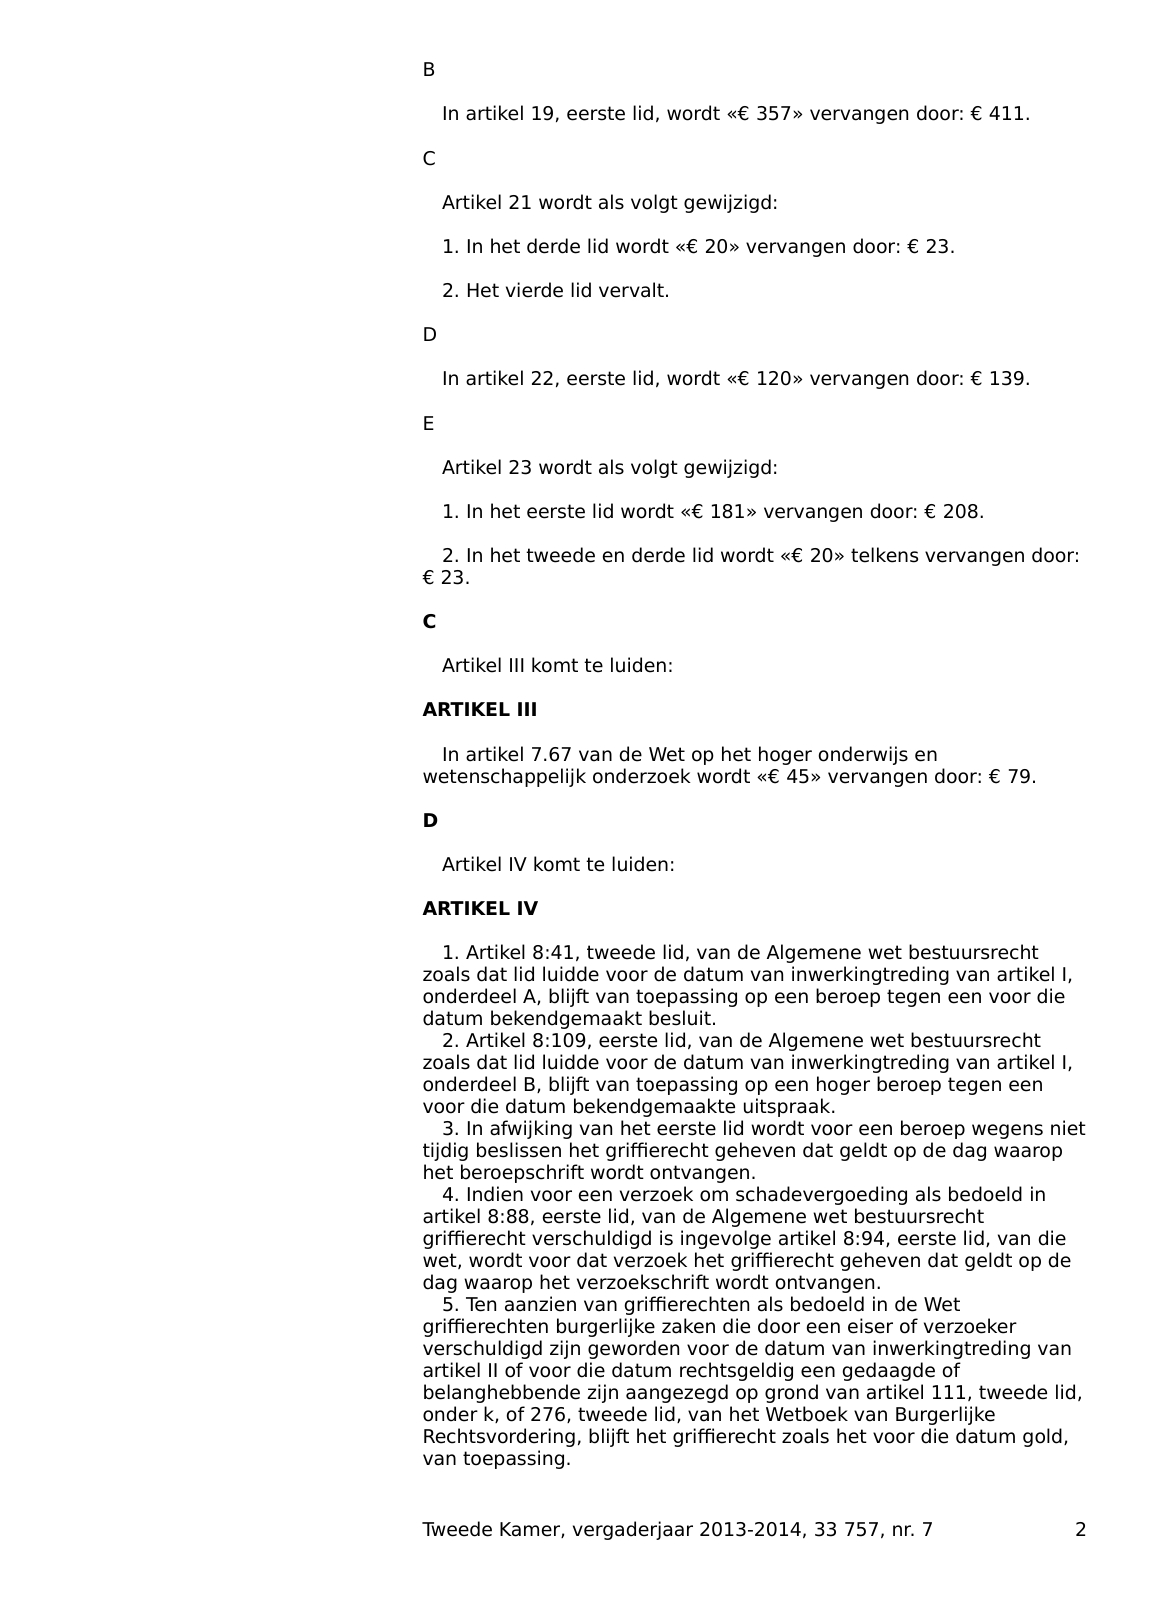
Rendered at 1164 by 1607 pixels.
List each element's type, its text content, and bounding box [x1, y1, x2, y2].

text In artikel 22, eerste lid, wordt «€ 120» vervangen door: € 139. [422, 368, 1087, 390]
text In artikel 7.67 van de Wet op het hoger onderwijs en wetenschappelijk onderzoek wordt «€ 45» vervangen door: € 79. [422, 743, 1087, 787]
text 2. In het tweede en derde lid wordt «€ 20» telkens vervangen door: € 23. [422, 545, 1087, 589]
subtitle ARTIKEL III [422, 699, 1087, 721]
text 1. Artikel 8:41, tweede lid, van de Algemene wet bestuursrecht zoals dat lid luidde voor de datum van inwerkingtreding van artikel I, onderdeel A, blijft van toepassing op een beroep tegen een voor die datum bekendgemaakt besluit. [422, 942, 1087, 1030]
subtitle E [422, 412, 1087, 434]
subtitle D [422, 810, 1087, 832]
text In artikel 19, eerste lid, wordt «€ 357» vervangen door: € 411. [422, 103, 1087, 125]
subtitle ARTIKEL IV [422, 898, 1087, 920]
subtitle B [422, 59, 1087, 81]
text 1. In het derde lid wordt «€ 20» vervangen door: € 23. [422, 236, 1087, 258]
text Artikel 21 wordt als volgt gewijzigd: [422, 192, 1087, 213]
text 5. Ten aanzien van griffierechten als bedoeld in de Wet griffierechten burgerlijke zaken die door een eiser of verzoeker verschuldigd zijn geworden voor de datum van inwerkingtreding van artikel II of voor die datum rechtsgeldig een gedaagde of belanghebbende zijn aangezegd op grond van artikel 111, tweede lid, onder k, of 276, tweede lid, van het Wetboek van Burgerlijke Rechtsvordering, blijft het griffierecht zoals het voor die datum gold, van toepassing. [422, 1294, 1087, 1470]
text 4. Indien voor een verzoek om schadevergoeding als bedoeld in artikel 8:88, eerste lid, van de Algemene wet bestuursrecht griffierecht verschuldigd is ingevolge artikel 8:94, eerste lid, van die wet, wordt voor dat verzoek het griffierecht geheven dat geldt op de dag waarop het verzoekschrift wordt ontvangen. [422, 1184, 1087, 1294]
text 3. In afwijking van het eerste lid wordt voor een beroep wegens niet tijdig beslissen het griffierecht geheven dat geldt op de dag waarop het beroepschrift wordt ontvangen. [422, 1118, 1087, 1184]
text 1. In het eerste lid wordt «€ 181» vervangen door: € 208. [422, 501, 1087, 523]
text 2. Artikel 8:109, eerste lid, van de Algemene wet bestuursrecht zoals dat lid luidde voor de datum van inwerkingtreding van artikel I, onderdeel B, blijft van toepassing op een hoger beroep tegen een voor die datum bekendgemaakte uitspraak. [422, 1030, 1087, 1118]
text Artikel IV komt te luiden: [422, 854, 1087, 876]
text Artikel III komt te luiden: [422, 655, 1087, 677]
text 2. Het vierde lid vervalt. [422, 280, 1087, 302]
text Artikel 23 wordt als volgt gewijzigd: [422, 457, 1087, 478]
subtitle C [422, 147, 1087, 169]
subtitle D [422, 324, 1087, 346]
subtitle C [422, 611, 1087, 633]
